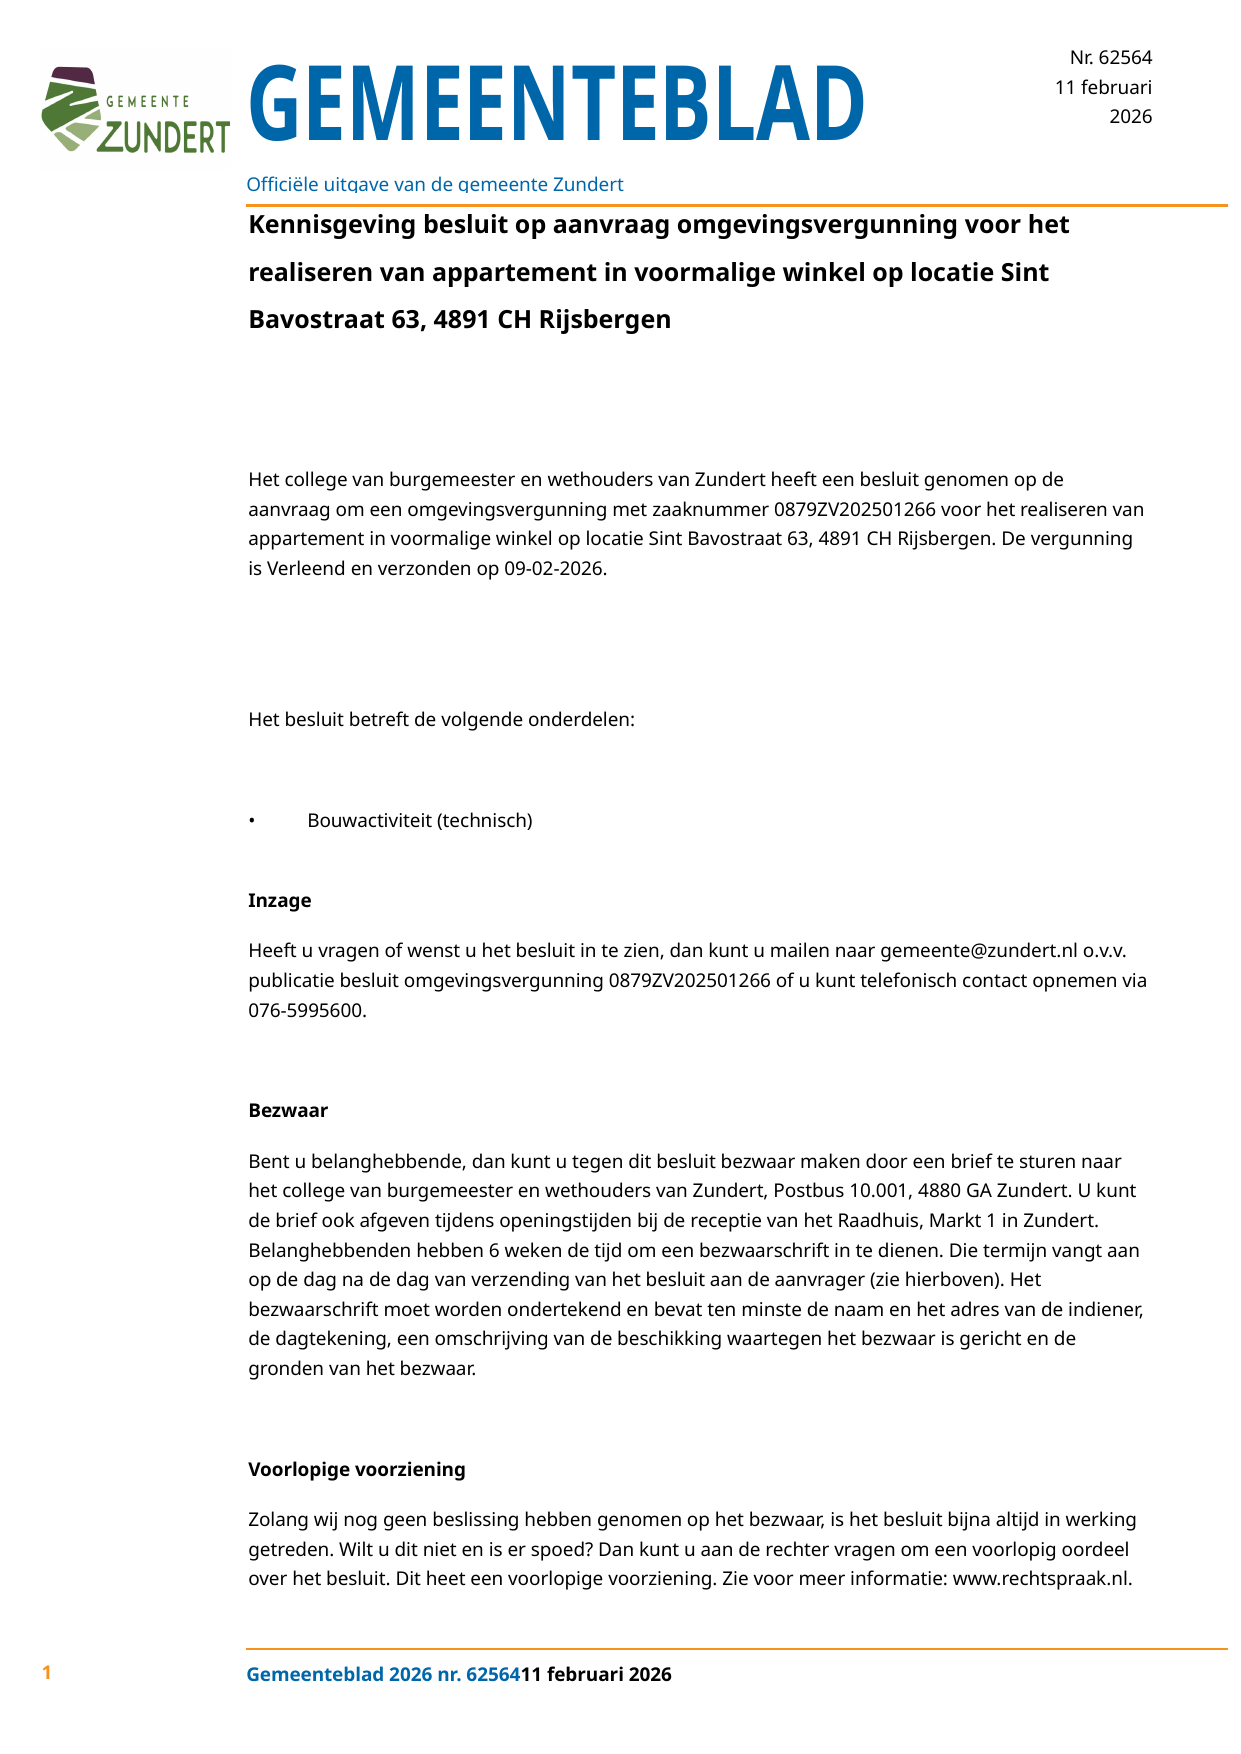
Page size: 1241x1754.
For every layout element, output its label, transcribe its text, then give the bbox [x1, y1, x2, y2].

text Inzage [248, 887, 1152, 913]
picture [41, 47, 231, 172]
text Bezwaar [248, 1098, 1152, 1123]
text Kennisgeving besluit op aanvraag omgevingsvergunning voor het realiseren van appartement in voormalige winkel op locatie Sint Bavostraat 63, 4891 CH Rijsbergen [248, 207, 1152, 336]
text Het college van burgemeester en wethouders van Zundert heeft een besluit genomen op de aanvraag om een omgevingsvergunning met zaaknummer 0879ZV202501266 voor het realiseren van appartement in voormalige winkel op locatie Sint Bavostraat 63, 4891 CH Rijsbergen. De vergunning is Verleend en verzonden op 09-02-2026. [248, 466, 1152, 581]
text Heeft u vragen of wenst u het besluit in te zien, dan kunt u mailen naar gemeente@zundert.nl o.v.v. publicatie besluit omgevingsvergunning 0879ZV202501266 of u kunt telefonisch contact opnemen via 076-5995600. [248, 938, 1152, 1022]
text Zolang wij nog geen beslissing hebben genomen op het bezwaar, is het besluit bijna altijd in werking getreden. Wilt u dit niet en is er spoed? Dan kunt u aan de rechter vragen om een voorlopig oordeel over het besluit. Dit heet een voorlopige voorziening. Zie voor meer informatie: www.rechtspraak.nl. [248, 1506, 1152, 1591]
list Bouwactiviteit (technisch) [248, 807, 1152, 833]
text Voorlopige voorziening [248, 1456, 1152, 1482]
text Bent u belanghebbende, dan kunt u tegen dit besluit bezwaar maken door een brief te sturen naar het college van burgemeester en wethouders van Zundert, Postbus 10.001, 4880 GA Zundert. U kunt de brief ook afgeven tijdens openingstijden bij de receptie van het Raadhuis, Markt 1 in Zundert. Belanghebbenden hebben 6 weken de tijd om een bezwaarschrift in te dienen. Die termijn vangt aan op de dag na de dag van verzending van het besluit aan de aanvrager (zie hierboven). Het bezwaarschrift moet worden ondertekend en bevat ten minste de naam en het adres van de indiener, de dagtekening, een omschrijving van de beschikking waartegen het bezwaar is gericht en de gronden van het bezwaar. [248, 1148, 1152, 1381]
text Het besluit betreft de volgende onderdelen: [248, 706, 1152, 732]
